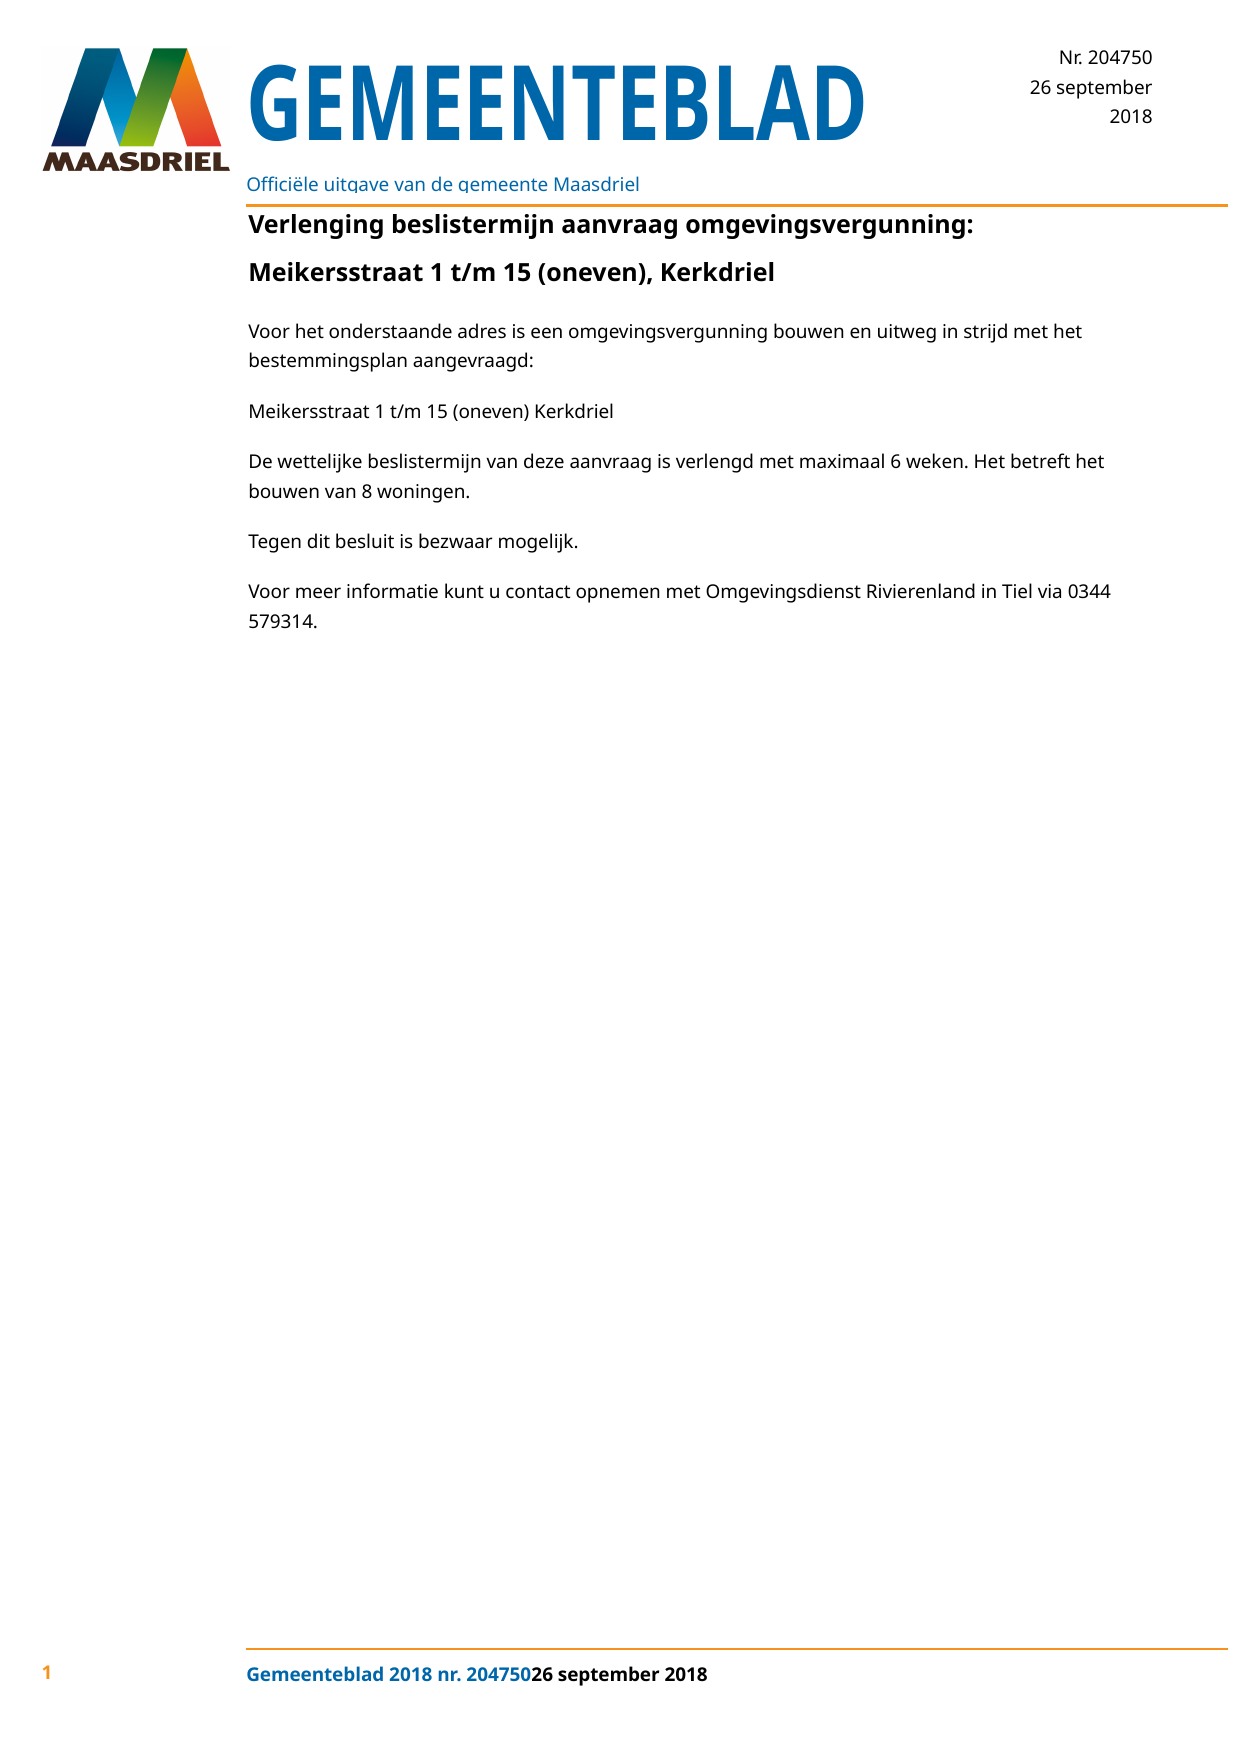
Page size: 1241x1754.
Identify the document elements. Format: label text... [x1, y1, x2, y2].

text Tegen dit besluit is bezwaar mogelijk. [248, 528, 1152, 554]
text De wettelijke beslistermijn van deze aanvraag is verlengd met maximaal 6 weken. Het betreft het bouwen van 8 woningen. [248, 448, 1152, 504]
text Meikersstraat 1 t/m 15 (oneven) Kerkdriel [248, 398, 1152, 424]
text Verlenging beslistermijn aanvraag omgevingsvergunning: Meikersstraat 1 t/m 15 (oneven), Kerkdriel [248, 207, 1152, 288]
text Voor meer informatie kunt u contact opnemen met Omgevingsdienst Rivierenland in Tiel via 0344 579314. [248, 579, 1152, 634]
picture [41, 47, 231, 172]
text Voor het onderstaande adres is een omgevingsvergunning bouwen en uitweg in strijd met het bestemmingsplan aangevraagd: [248, 318, 1152, 373]
